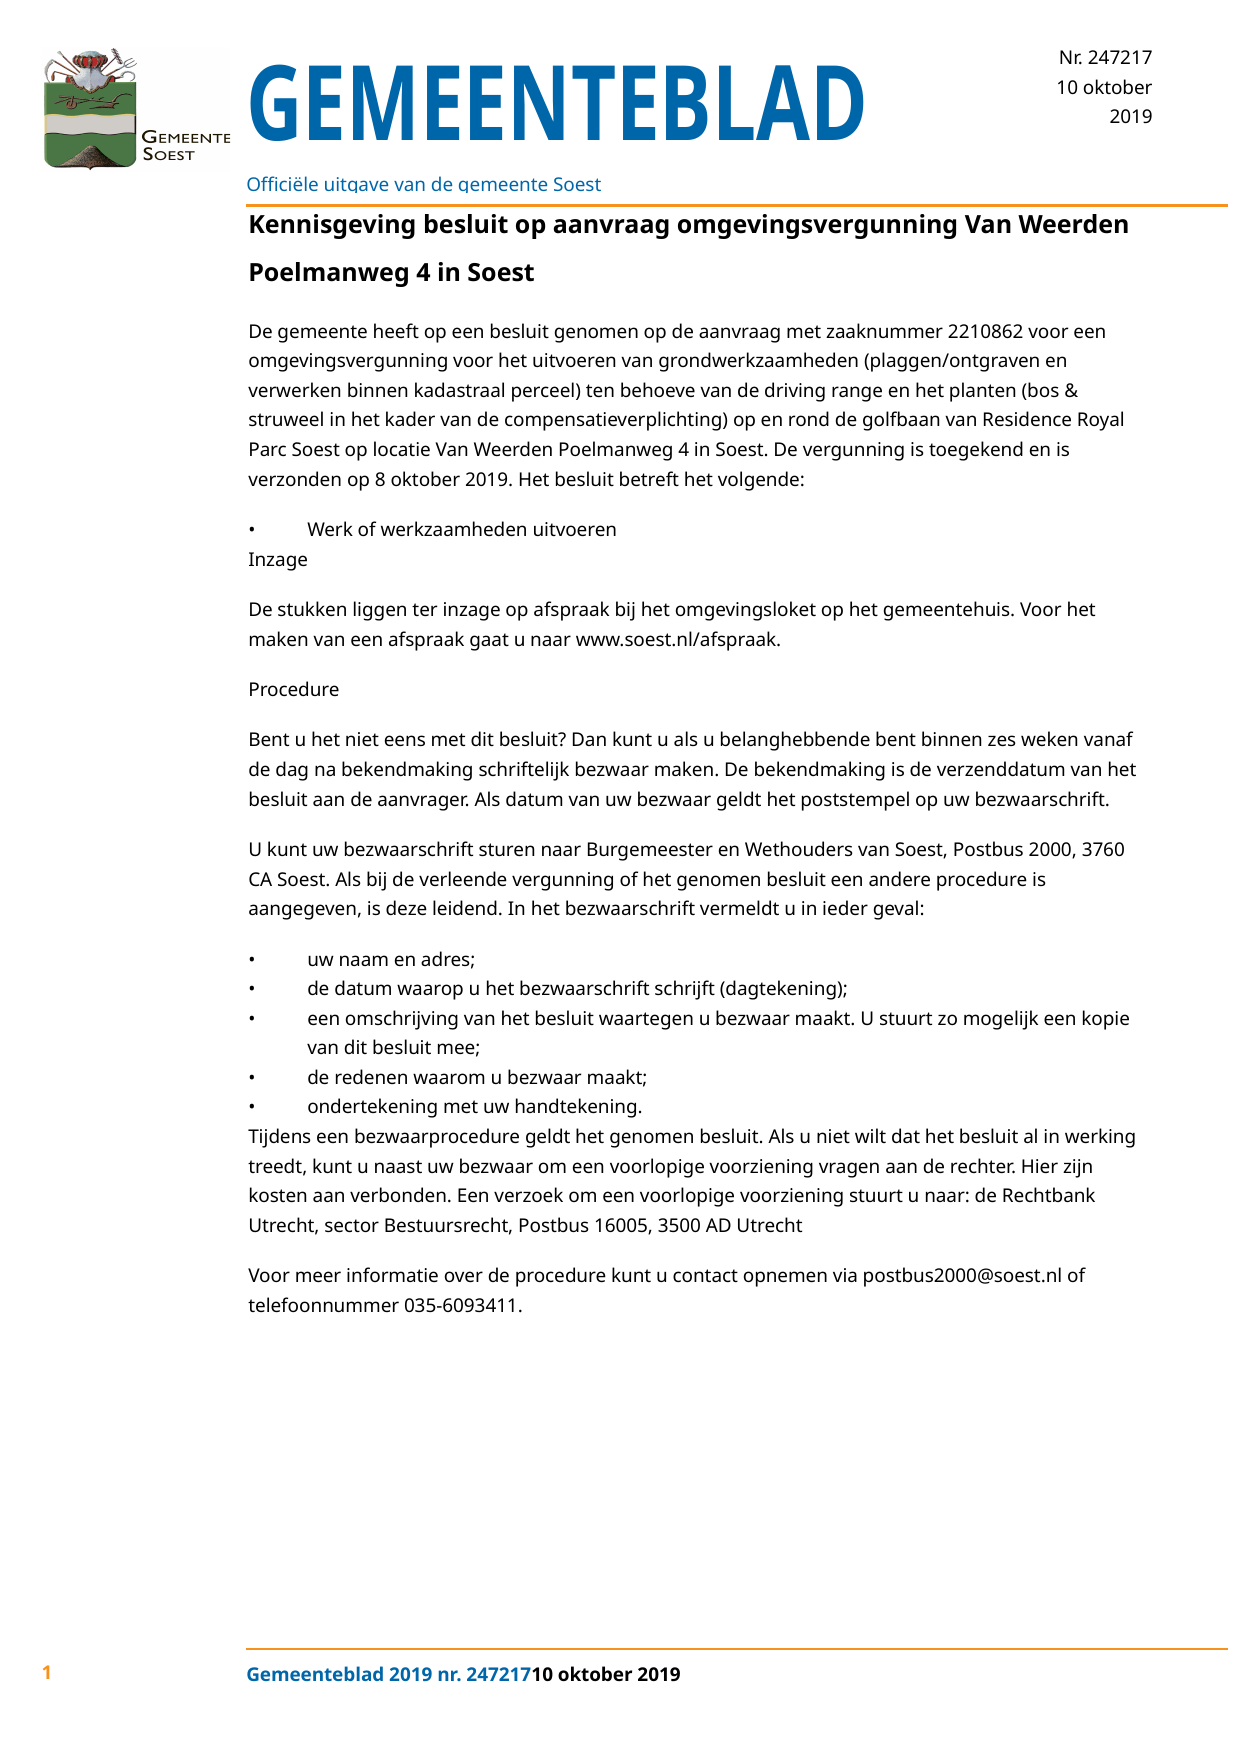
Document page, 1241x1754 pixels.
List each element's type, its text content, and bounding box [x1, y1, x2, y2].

text Voor meer informatie over de procedure kunt u contact opnemen via postbus2000@soest.nl of telefoonnummer 035-6093411. [248, 1262, 1152, 1318]
text U kunt uw bezwaarschrift sturen naar Burgemeester en Wethouders van Soest, Postbus 2000, 3760 CA Soest. Als bij de verleende vergunning of het genomen besluit een andere procedure is aangegeven, is deze leidend. In het bezwaarschrift vermeldt u in ieder geval: [248, 836, 1152, 921]
text Procedure [248, 676, 1152, 702]
text Tijdens een bezwaarprocedure geldt het genomen besluit. Als u niet wilt dat het besluit al in werking treedt, kunt u naast uw bezwaar om een voorlopige voorziening vragen aan de rechter. Hier zijn kosten aan verbonden. Een verzoek om een voorlopige voorziening stuurt u naar: de Rechtbank Utrecht, sector Bestuursrecht, Postbus 16005, 3500 AD Utrecht [248, 1123, 1152, 1238]
text Bent u het niet eens met dit besluit? Dan kunt u als u belanghebbende bent binnen zes weken vanaf de dag na bekendmaking schriftelijk bezwaar maken. De bekendmaking is de verzenddatum van het besluit aan de aanvrager. Als datum van uw bezwaar geldt het poststempel op uw bezwaarschrift. [248, 727, 1152, 812]
list Werk of werkzaamheden uitvoeren [248, 516, 1152, 542]
list ondertekening met uw handtekening. [248, 1094, 1152, 1119]
text De gemeente heeft op een besluit genomen op de aanvraag met zaaknummer 2210862 voor een omgevingsvergunning voor het uitvoeren van grondwerkzaamheden (plaggen/ontgraven en verwerken binnen kadastraal perceel) ten behoeve van de driving range en het planten (bos & struweel in het kader van de compensatieverplichting) op en rond de golfbaan van Residence Royal Parc Soest op locatie Van Weerden Poelmanweg 4 in Soest. De vergunning is toegekend en is verzonden op 8 oktober 2019. Het besluit betreft het volgende: [248, 318, 1152, 492]
picture [41, 47, 231, 172]
list de datum waarop u het bezwaarschrift schrijft (dagtekening); [248, 975, 1152, 1001]
text De stukken liggen ter inzage op afspraak bij het omgevingsloket op het gemeentehuis. Voor het maken van een afspraak gaat u naar www.soest.nl/afspraak. [248, 596, 1152, 652]
list uw naam en adres; [248, 946, 1152, 972]
list een omschrijving van het besluit waartegen u bezwaar maakt. U stuurt zo mogelijk een kopie van dit besluit mee; [248, 1005, 1152, 1060]
text Inzage [248, 546, 1152, 572]
text Kennisgeving besluit op aanvraag omgevingsvergunning Van Weerden Poelmanweg 4 in Soest [248, 207, 1152, 288]
list de redenen waarom u bezwaar maakt; [248, 1064, 1152, 1090]
